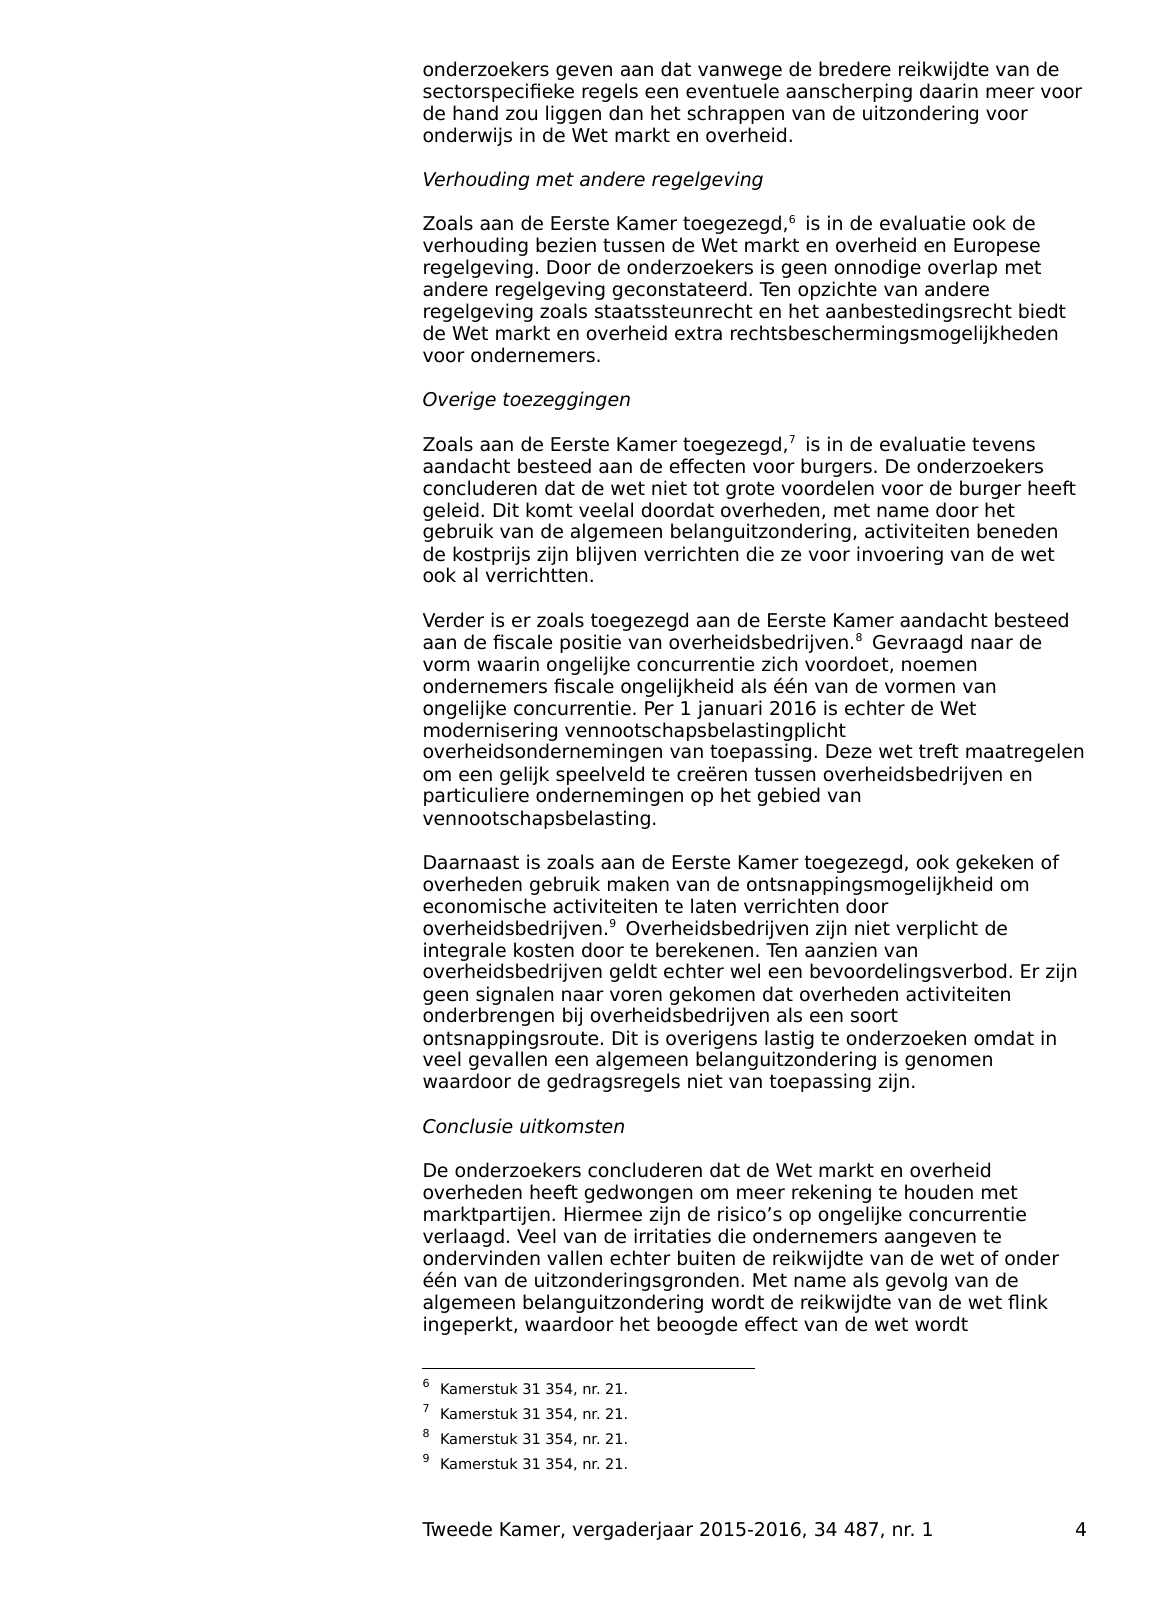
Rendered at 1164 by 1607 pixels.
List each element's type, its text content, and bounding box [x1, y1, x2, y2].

text Zoals aan de Eerste Kamer toegezegd, is in de evaluatie ook de verhouding bezien tussen de Wet markt en overheid en Europese regelgeving. Door de onderzoekers is geen onnodige overlap met andere regelgeving geconstateerd. Ten opzichte van andere regelgeving zoals staatssteunrecht en het aanbestedingsrecht biedt de Wet markt en overheid extra rechtsbeschermingsmogelijkheden voor ondernemers. [422, 213, 1087, 367]
text Daarnaast is zoals aan de Eerste Kamer toegezegd, ook gekeken of overheden gebruik maken van de ontsnappingsmogelijkheid om economische activiteiten te laten verrichten door overheidsbedrijven. Overheidsbedrijven zijn niet verplicht de integrale kosten door te berekenen. Ten aanzien van overheidsbedrijven geldt echter wel een bevoordelingsverbod. Er zijn geen signalen naar voren gekomen dat overheden activiteiten onderbrengen bij overheidsbedrijven als een soort ontsnappingsroute. Dit is overigens lastig te onderzoeken omdat in veel gevallen een algemeen belanguitzondering is genomen waardoor de gedragsregels niet van toepassing zijn. [422, 852, 1087, 1093]
text onderzoekers geven aan dat vanwege de bredere reikwijdte van de sectorspecifieke regels een eventuele aanscherping daarin meer voor de hand zou liggen dan het schrappen van de uitzondering voor onderwijs in de Wet markt en overheid. [422, 59, 1087, 147]
text Kamerstuk 31 354, nr. 21. [422, 1402, 1087, 1424]
text Kamerstuk 31 354, nr. 21. [422, 1377, 1087, 1399]
text Kamerstuk 31 354, nr. 21. [422, 1427, 1087, 1449]
subtitle Overige toezeggingen [422, 389, 1087, 411]
text Kamerstuk 31 354, nr. 21. [422, 1452, 1087, 1474]
subtitle Verhouding met andere regelgeving [422, 169, 1087, 191]
subtitle Conclusie uitkomsten [422, 1116, 1087, 1137]
text Verder is er zoals toegezegd aan de Eerste Kamer aandacht besteed aan de fiscale positie van overheidsbedrijven. Gevraagd naar de vorm waarin ongelijke concurrentie zich voordoet, noemen ondernemers fiscale ongelijkheid als één van de vormen van ongelijke concurrentie. Per 1 januari 2016 is echter de Wet modernisering vennootschapsbelastingplicht overheidsondernemingen van toepassing. Deze wet treft maatregelen om een gelijk speelveld te creëren tussen overheidsbedrijven en particuliere ondernemingen op het gebied van vennootschapsbelasting. [422, 609, 1087, 829]
text De onderzoekers concluderen dat de Wet markt en overheid overheden heeft gedwongen om meer rekening te houden met marktpartijen. Hiermee zijn de risico’s op ongelijke concurrentie verlaagd. Veel van de irritaties die ondernemers aangeven te ondervinden vallen echter buiten de reikwijdte van de wet of onder één van de uitzonderingsgronden. Met name als gevolg van de algemeen belanguitzondering wordt de reikwijdte van de wet flink ingeperkt, waardoor het beoogde effect van de wet wordt [422, 1160, 1087, 1336]
text Zoals aan de Eerste Kamer toegezegd, is in de evaluatie tevens aandacht besteed aan de effecten voor burgers. De onderzoekers concluderen dat de wet niet tot grote voordelen voor de burger heeft geleid. Dit komt veelal doordat overheden, met name door het gebruik van de algemeen belanguitzondering, activiteiten beneden de kostprijs zijn blijven verrichten die ze voor invoering van de wet ook al verrichtten. [422, 433, 1087, 587]
